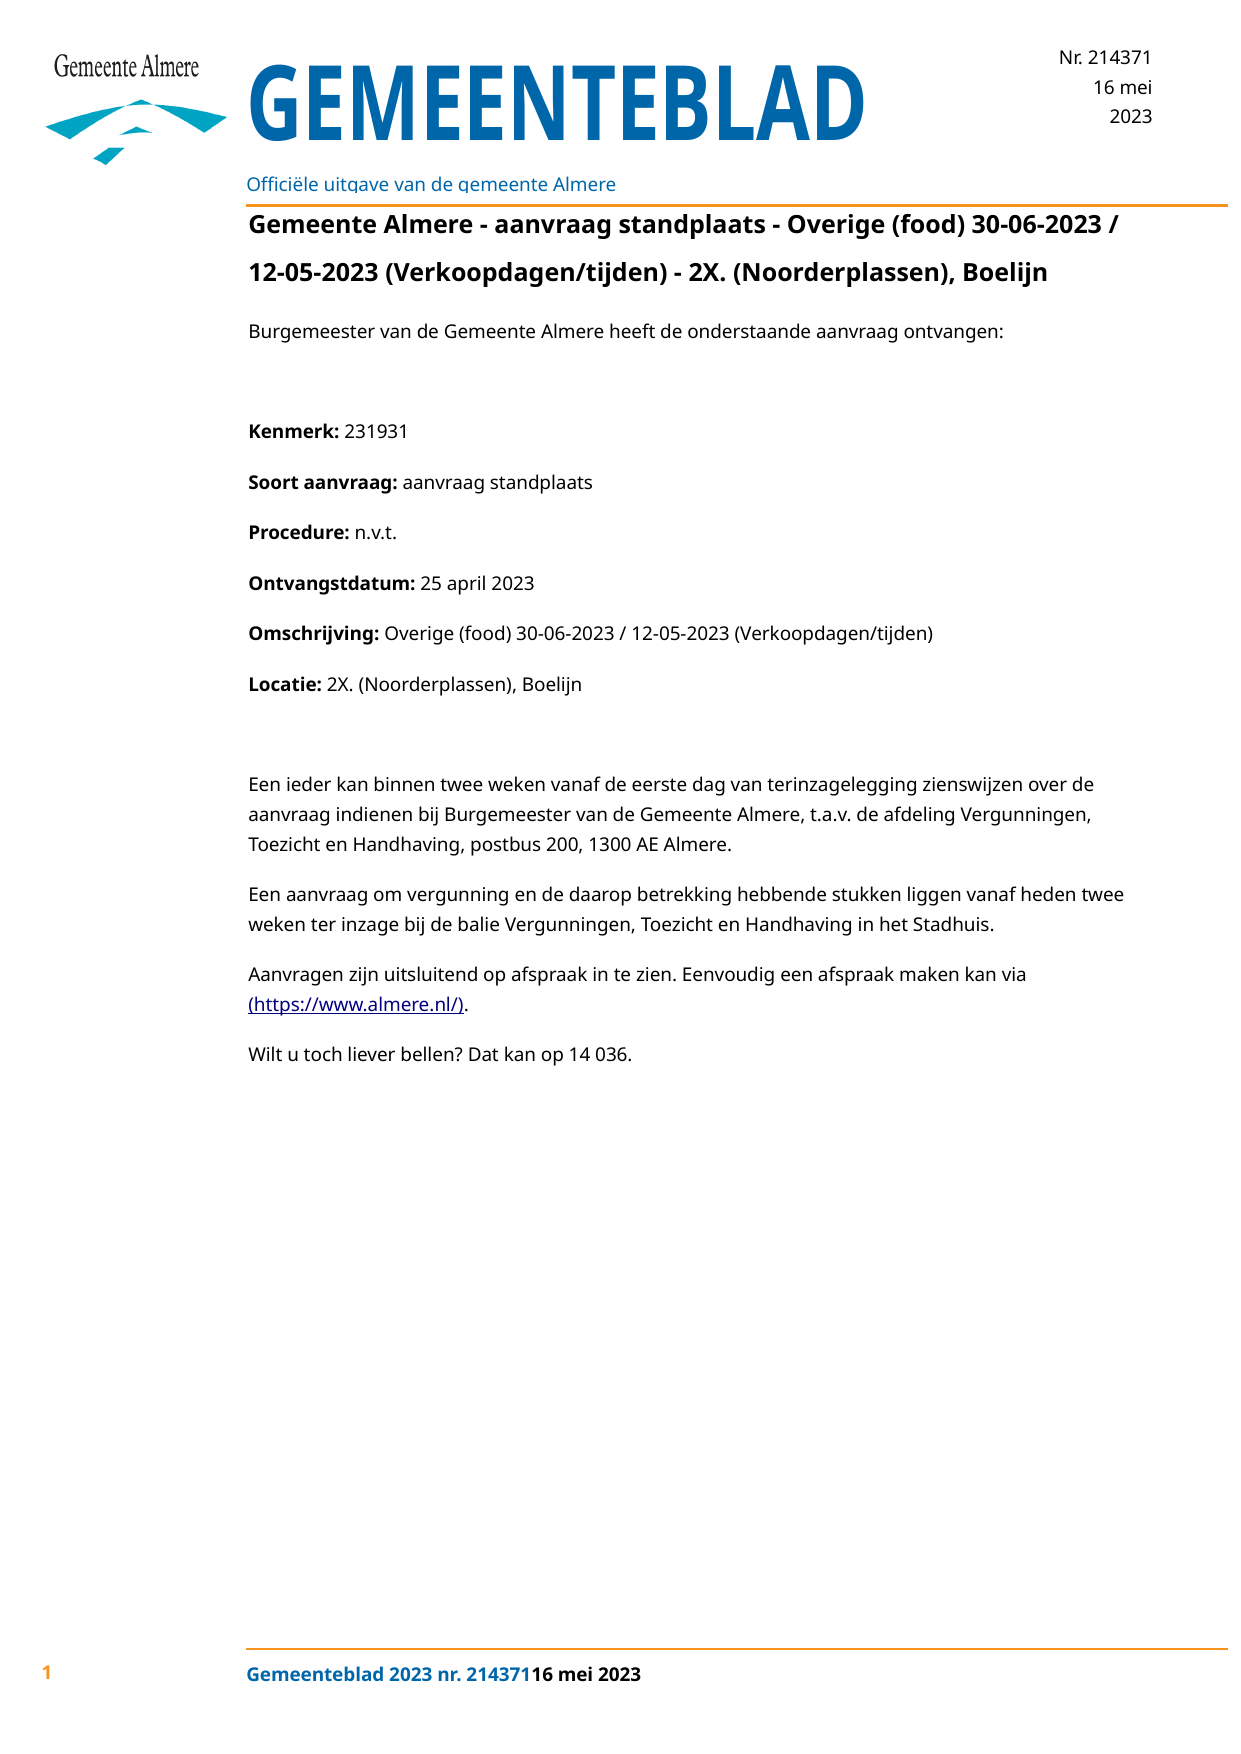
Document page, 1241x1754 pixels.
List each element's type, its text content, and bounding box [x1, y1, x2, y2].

picture [41, 47, 231, 172]
text Kenmerk: 231931 [248, 419, 1152, 444]
text Ontvangstdatum: 25 april 2023 [248, 570, 1152, 596]
text Aanvragen zijn uitsluitend op afspraak in te zien. Eenvoudig een afspraak maken kan via (https://www.almere.nl/). [248, 961, 1152, 1017]
text Procedure: n.v.t. [248, 519, 1152, 545]
text Gemeente Almere - aanvraag standplaats - Overige (food) 30-06-2023 / 12-05-2023 (Verkoopdagen/tijden) - 2X. (Noorderplassen), Boelijn [248, 207, 1152, 288]
text Locatie: 2X. (Noorderplassen), Boelijn [248, 671, 1152, 697]
text Omschrijving: Overige (food) 30-06-2023 / 12-05-2023 (Verkoopdagen/tijden) [248, 620, 1152, 646]
text Burgemeester van de Gemeente Almere heeft de onderstaande aanvraag ontvangen: [248, 318, 1152, 344]
text Soort aanvraag: aanvraag standplaats [248, 469, 1152, 495]
text Wilt u toch liever bellen? Dat kan op 14 036. [248, 1041, 1152, 1067]
text Een aanvraag om vergunning en de daarop betrekking hebbende stukken liggen vanaf heden twee weken ter inzage bij de balie Vergunningen, Toezicht en Handhaving in het Stadhuis. [248, 881, 1152, 937]
text Een ieder kan binnen twee weken vanaf de eerste dag van terinzagelegging zienswijzen over de aanvraag indienen bij Burgemeester van de Gemeente Almere, t.a.v. de afdeling Vergunningen, Toezicht en Handhaving, postbus 200, 1300 AE Almere. [248, 772, 1152, 857]
